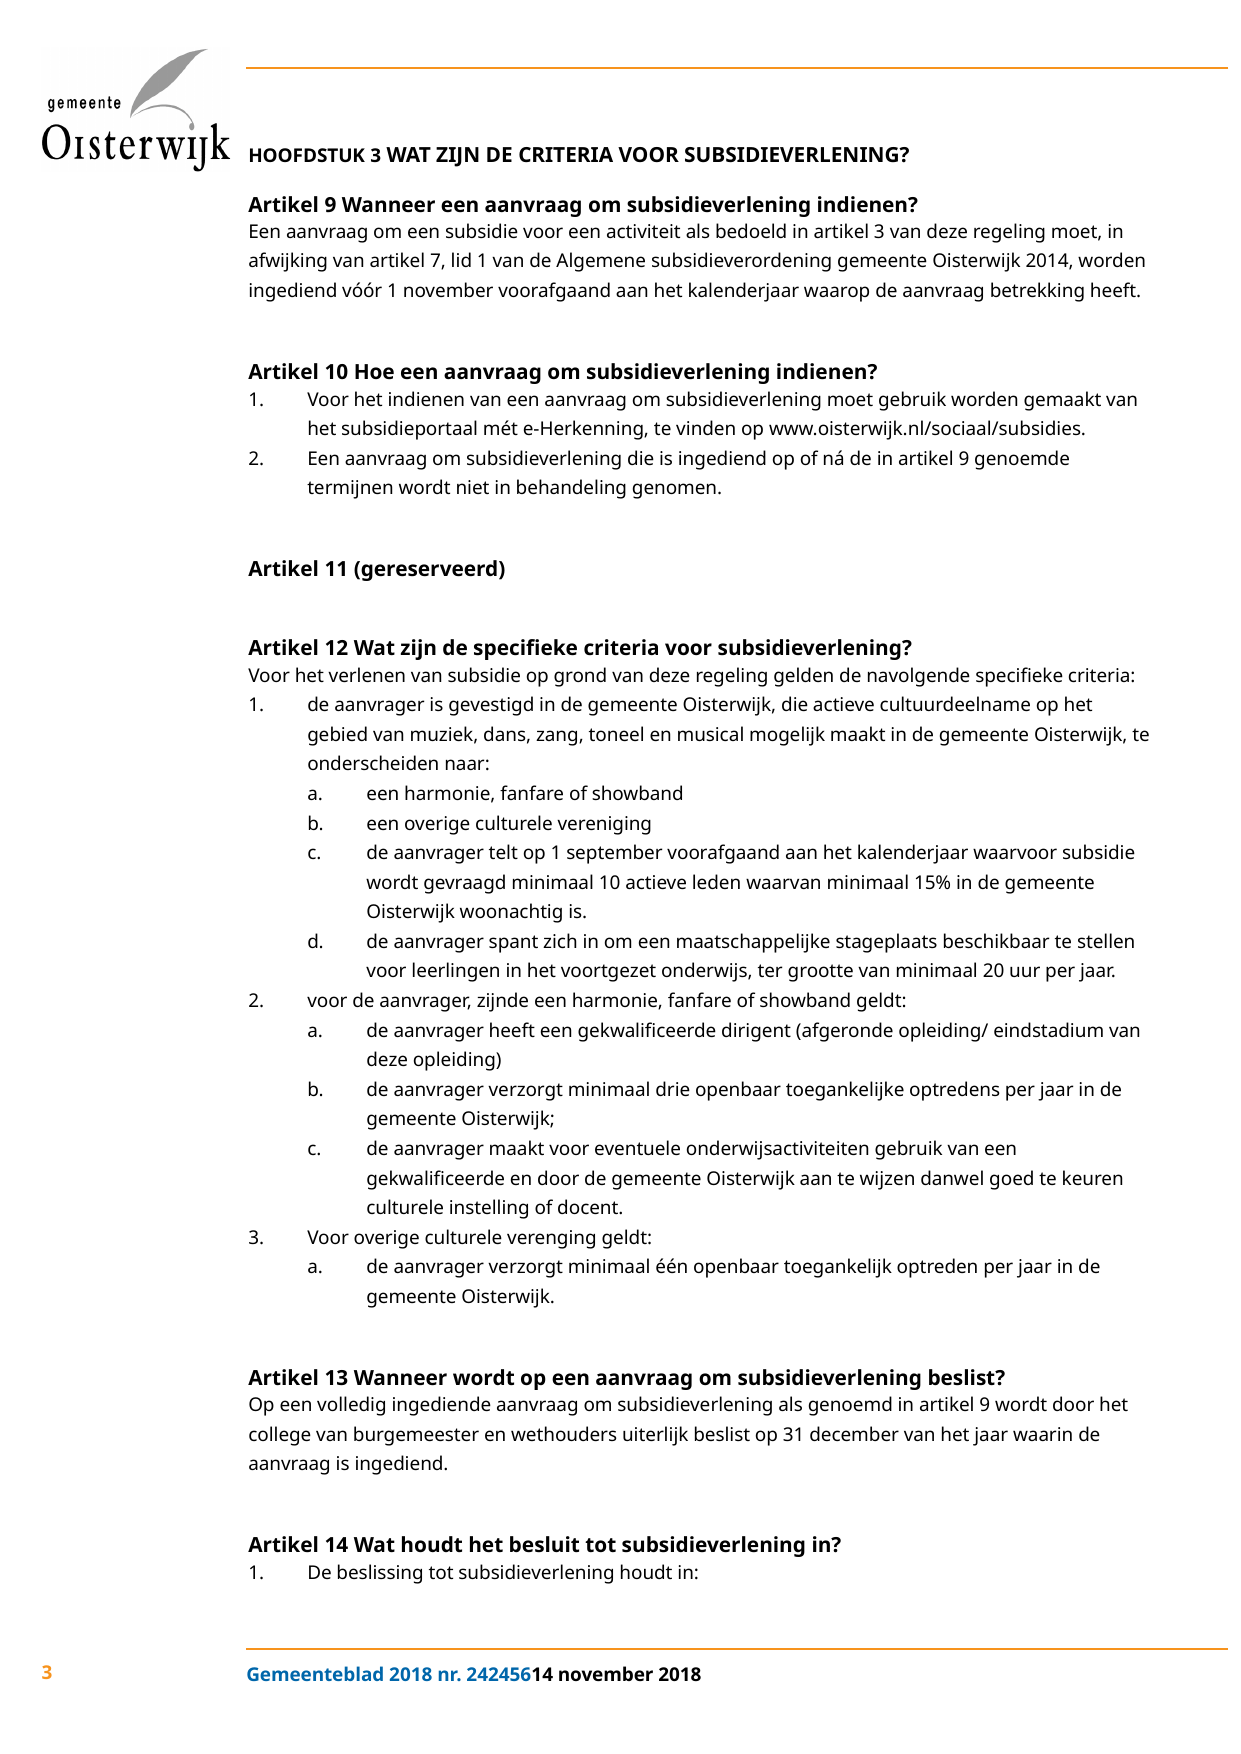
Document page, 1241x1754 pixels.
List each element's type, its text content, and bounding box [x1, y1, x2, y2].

text Voor het verlenen van subsidie op grond van deze regeling gelden de navolgende specifieke criteria: [248, 662, 1152, 687]
text Artikel 14 Wat houdt het besluit tot subsidieverlening in? [248, 1531, 1152, 1559]
list de aanvrager maakt voor eventuele onderwijsactiviteiten gebruik van een gekwalificeerde en door de gemeente Oisterwijk aan te wijzen danwel goed te keuren culturele instelling of docent. [307, 1135, 1152, 1220]
text Artikel 9 Wanneer een aanvraag om subsidieverlening indienen? [248, 190, 1152, 218]
text Een aanvraag om een subsidie voor een activiteit als bedoeld in artikel 3 van deze regeling moet, in afwijking van artikel 7, lid 1 van de Algemene subsidieverordening gemeente Oisterwijk 2014, worden ingediend vóór 1 november voorafgaand aan het kalenderjaar waarop de aanvraag betrekking heeft. [248, 218, 1152, 303]
list Voor het indienen van een aanvraag om subsidieverlening moet gebruik worden gemaakt van het subsidieportaal mét e-Herkenning, te vinden op www.oisterwijk.nl/sociaal/subsidies. [248, 386, 1152, 441]
list Voor overige culturele verenging geldt: [248, 1224, 1152, 1249]
list De beslissing tot subsidieverlening houdt in: [248, 1559, 1152, 1585]
picture [41, 47, 231, 172]
list Een aanvraag om subsidieverlening die is ingediend op of ná de in artikel 9 genoemde termijnen wordt niet in behandeling genomen. [248, 445, 1152, 500]
list de aanvrager verzorgt minimaal drie openbaar toegankelijke optredens per jaar in de gemeente Oisterwijk; [307, 1076, 1152, 1131]
text Artikel 10 Hoe een aanvraag om subsidieverlening indienen? [248, 357, 1152, 386]
list voor de aanvrager, zijnde een harmonie, fanfare of showband geldt: [248, 987, 1152, 1013]
text Artikel 13 Wanneer wordt op een aanvraag om subsidieverlening beslist? [248, 1363, 1152, 1391]
list de aanvrager heeft een gekwalificeerde dirigent (afgeronde opleiding/ eindstadium van deze opleiding) [307, 1017, 1152, 1072]
text Op een volledig ingediende aanvraag om subsidieverlening als genoemd in artikel 9 wordt door het college van burgemeester en wethouders uiterlijk beslist op 31 december van het jaar waarin de aanvraag is ingediend. [248, 1391, 1152, 1476]
list een harmonie, fanfare of showband [307, 780, 1152, 806]
list de aanvrager verzorgt minimaal één openbaar toegankelijk optreden per jaar in de gemeente Oisterwijk. [307, 1253, 1152, 1309]
text Artikel 11 (gereserveerd) [248, 554, 1152, 583]
list een overige culturele vereniging [307, 810, 1152, 835]
text HOOFDSTUK 3 WAT ZIJN DE CRITERIA VOOR SUBSIDIEVERLENING? [248, 140, 1152, 169]
text Artikel 12 Wat zijn de specifieke criteria voor subsidieverlening? [248, 633, 1152, 662]
list de aanvrager spant zich in om een maatschappelijke stageplaats beschikbaar te stellen voor leerlingen in het voortgezet onderwijs, ter grootte van minimaal 20 uur per jaar. [307, 928, 1152, 983]
list de aanvrager telt op 1 september voorafgaand aan het kalenderjaar waarvoor subsidie wordt gevraagd minimaal 10 actieve leden waarvan minimaal 15% in de gemeente Oisterwijk woonachtig is. [307, 839, 1152, 924]
list de aanvrager is gevestigd in de gemeente Oisterwijk, die actieve cultuurdeelname op het gebied van muziek, dans, zang, toneel en musical mogelijk maakt in de gemeente Oisterwijk, te onderscheiden naar: [248, 691, 1152, 776]
